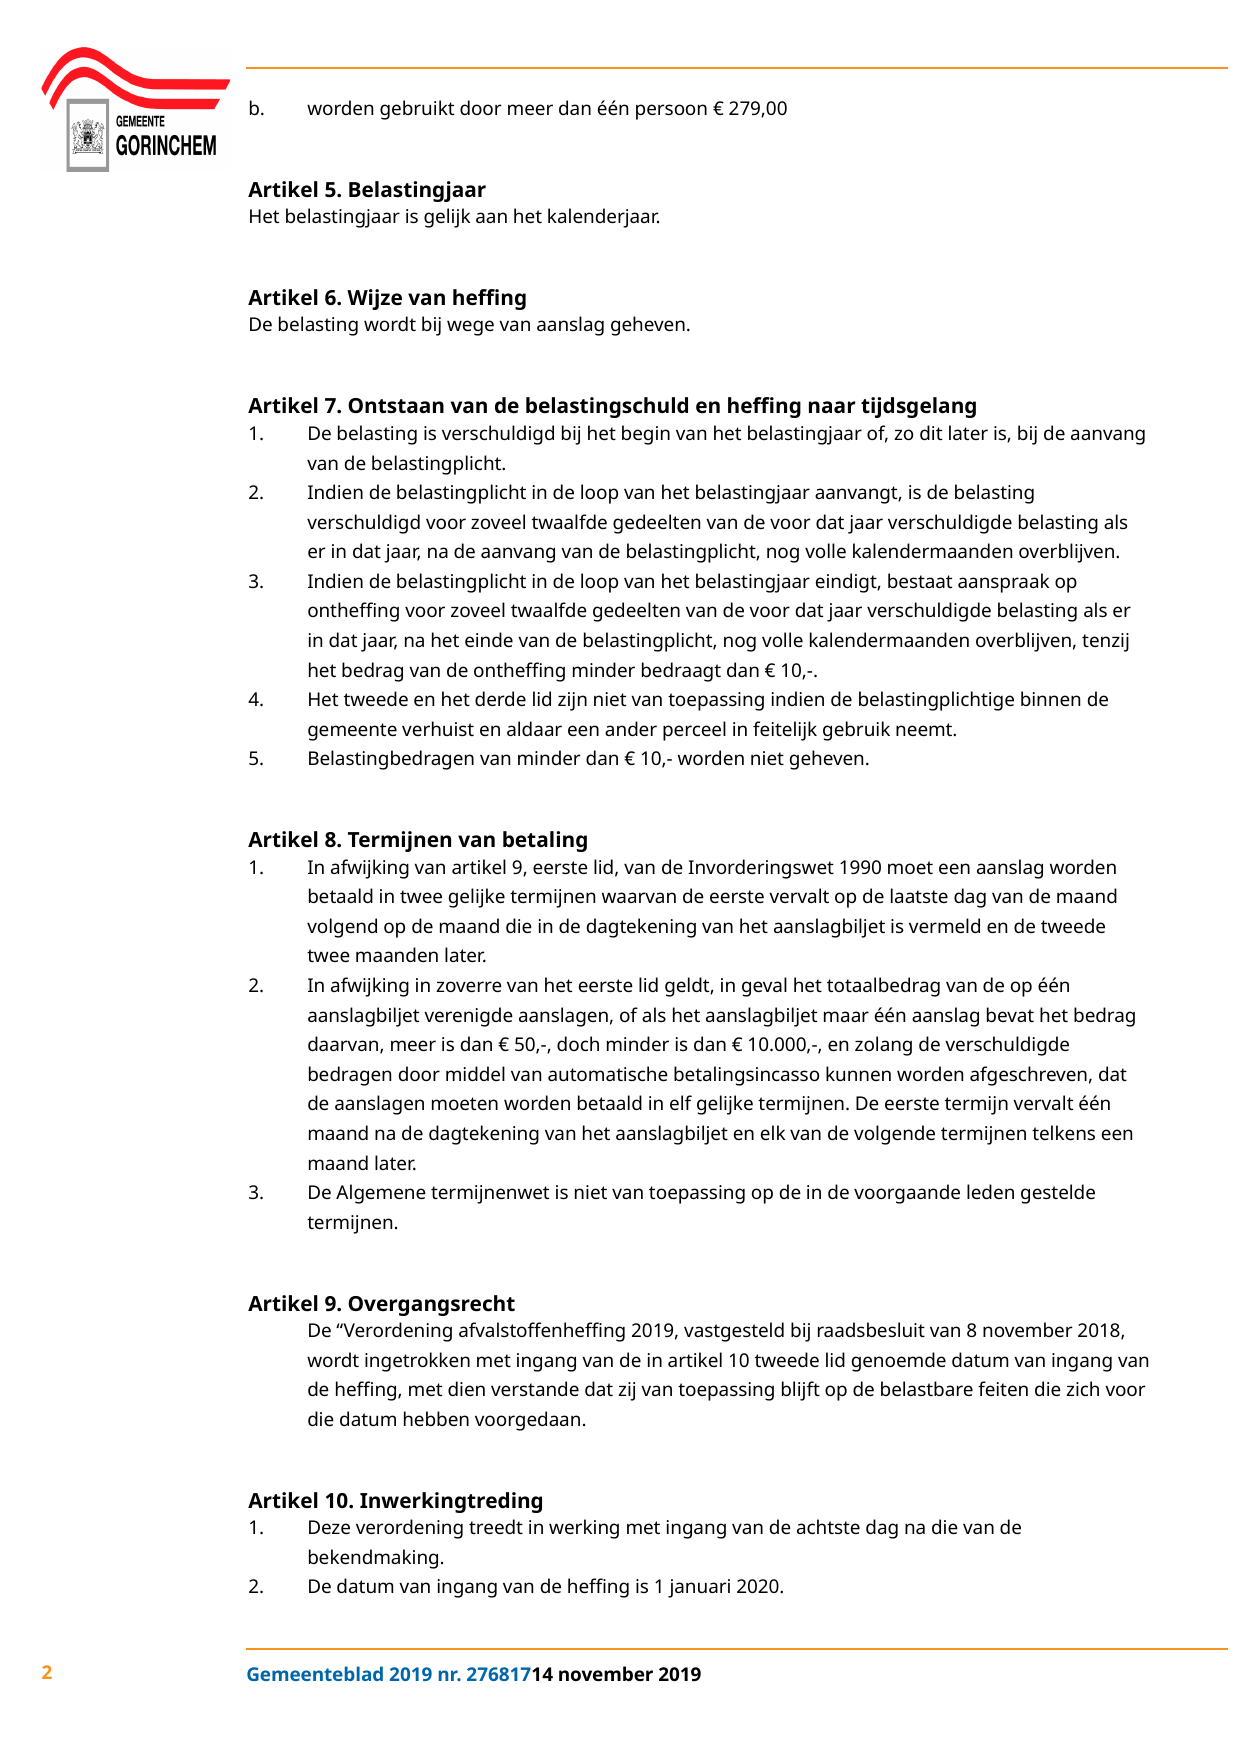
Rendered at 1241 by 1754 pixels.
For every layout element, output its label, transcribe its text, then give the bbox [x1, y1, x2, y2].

list De Algemene termijnenwet is niet van toepassing op de in de voorgaande leden gestelde termijnen. [248, 1179, 1152, 1235]
list In afwijking van artikel 9, eerste lid, van de Invorderingswet 1990 moet een aanslag worden betaald in twee gelijke termijnen waarvan de eerste vervalt op de laatste dag van de maand volgend op de maand die in de dagtekening van het aanslagbiljet is vermeld en de tweede twee maanden later. [248, 854, 1152, 968]
text De belasting wordt bij wege van aanslag geheven. [248, 312, 1152, 337]
list Het tweede en het derde lid zijn niet van toepassing indien de belastingplichtige binnen de gemeente verhuist en aldaar een ander perceel in feitelijk gebruik neemt. [248, 686, 1152, 742]
picture [41, 47, 231, 172]
list Belastingbedragen van minder dan € 10,- worden niet geheven. [248, 746, 1152, 771]
text Artikel 5. Belastingjaar [248, 175, 1152, 203]
text Artikel 9. Overgangsrecht [248, 1289, 1152, 1317]
list De belasting is verschuldigd bij het begin van het belastingjaar of, zo dit later is, bij de aanvang van de belastingplicht. [248, 420, 1152, 475]
text Artikel 10. Inwerkingtreding [248, 1486, 1152, 1514]
list De “Verordening afvalstoffenheffing 2019, vastgesteld bij raadsbesluit van 8 november 2018, wordt ingetrokken met ingang van de in artikel 10 tweede lid genoemde datum van ingang van de heffing, met dien verstande dat zij van toepassing blijft op de belastbare feiten die zich voor die datum hebben voorgedaan. [248, 1317, 1152, 1432]
text Artikel 7. Ontstaan van de belastingschuld en heffing naar tijdsgelang [248, 392, 1152, 420]
text Artikel 6. Wijze van heffing [248, 283, 1152, 312]
list In afwijking in zoverre van het eerste lid geldt, in geval het totaalbedrag van de op één aanslagbiljet verenigde aanslagen, of als het aanslagbiljet maar één aanslag bevat het bedrag daarvan, meer is dan € 50,-, doch minder is dan € 10.000,-, en zolang de verschuldigde bedragen door middel van automatische betalingsincasso kunnen worden afgeschreven, dat de aanslagen moeten worden betaald in elf gelijke termijnen. De eerste termijn vervalt één maand na de dagtekening van het aanslagbiljet en elk van de volgende termijnen telkens een maand later. [248, 972, 1152, 1176]
list Indien de belastingplicht in de loop van het belastingjaar eindigt, bestaat aanspraak op ontheffing voor zoveel twaalfde gedeelten van de voor dat jaar verschuldigde belasting als er in dat jaar, na het einde van de belastingplicht, nog volle kalendermaanden overblijven, tenzij het bedrag van de ontheffing minder bedraagt dan € 10,-. [248, 568, 1152, 682]
list Indien de belastingplicht in de loop van het belastingjaar aanvangt, is de belasting verschuldigd voor zoveel twaalfde gedeelten van de voor dat jaar verschuldigde belasting als er in dat jaar, na de aanvang van de belastingplicht, nog volle kalendermaanden overblijven. [248, 479, 1152, 564]
list De datum van ingang van de heffing is 1 januari 2020. [248, 1574, 1152, 1599]
list worden gebruikt door meer dan één persoon € 279,00 [248, 95, 1152, 121]
list Deze verordening treedt in werking met ingang van de achtste dag na die van de bekendmaking. [248, 1514, 1152, 1570]
text Artikel 8. Termijnen van betaling [248, 826, 1152, 854]
text Het belastingjaar is gelijk aan het kalenderjaar. [248, 203, 1152, 229]
